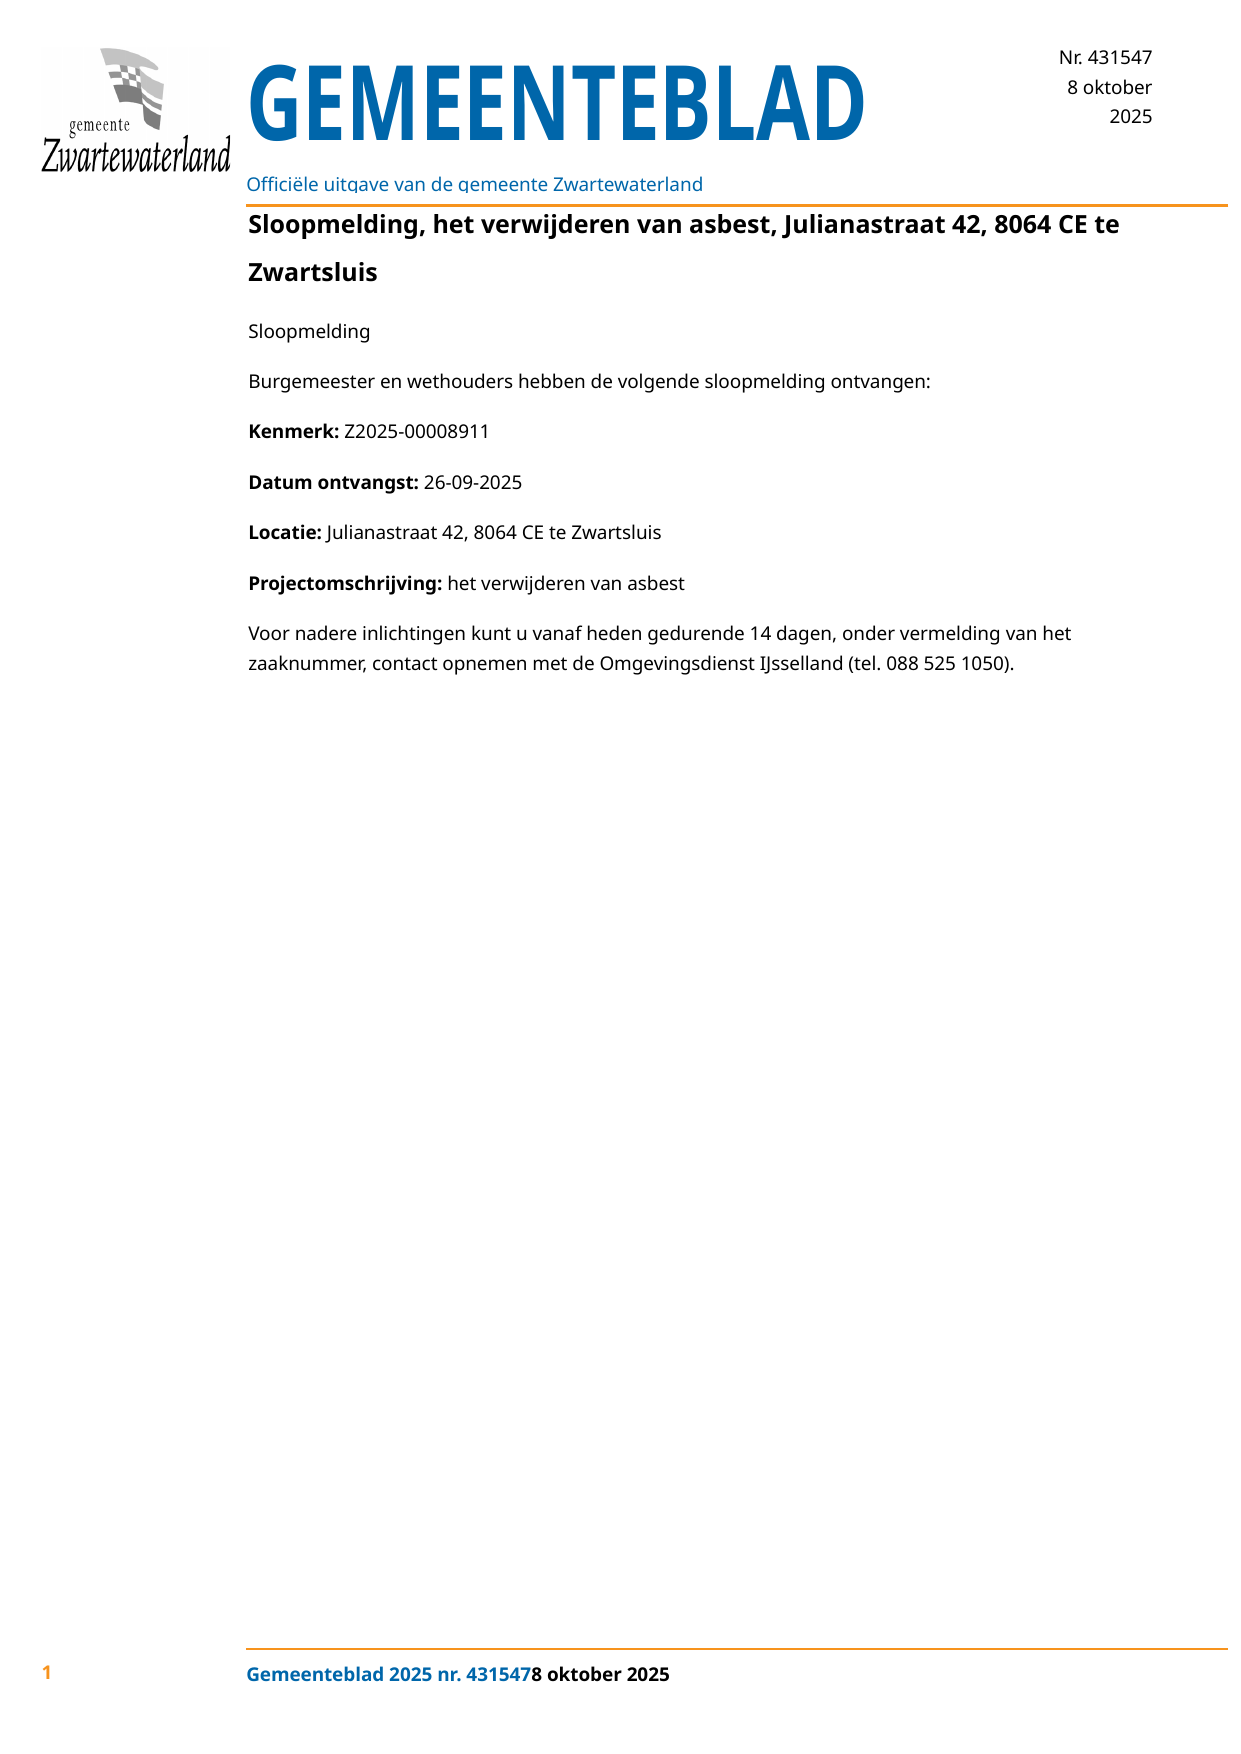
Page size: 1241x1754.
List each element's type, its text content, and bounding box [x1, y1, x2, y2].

text Datum ontvangst: 26-09-2025 [248, 469, 1152, 495]
picture [41, 47, 231, 172]
text Locatie: Julianastraat 42, 8064 CE te Zwartsluis [248, 519, 1152, 545]
text Sloopmelding [248, 318, 1152, 344]
text Burgemeester en wethouders hebben de volgende sloopmelding ontvangen: [248, 368, 1152, 394]
text Projectomschrijving: het verwijderen van asbest [248, 570, 1152, 596]
text Kenmerk: Z2025-00008911 [248, 419, 1152, 444]
text Voor nadere inlichtingen kunt u vanaf heden gedurende 14 dagen, onder vermelding van het zaaknummer, contact opnemen met de Omgevingsdienst IJsselland (tel. 088 525 1050). [248, 620, 1152, 676]
text Sloopmelding, het verwijderen van asbest, Julianastraat 42, 8064 CE te Zwartsluis [248, 207, 1152, 288]
